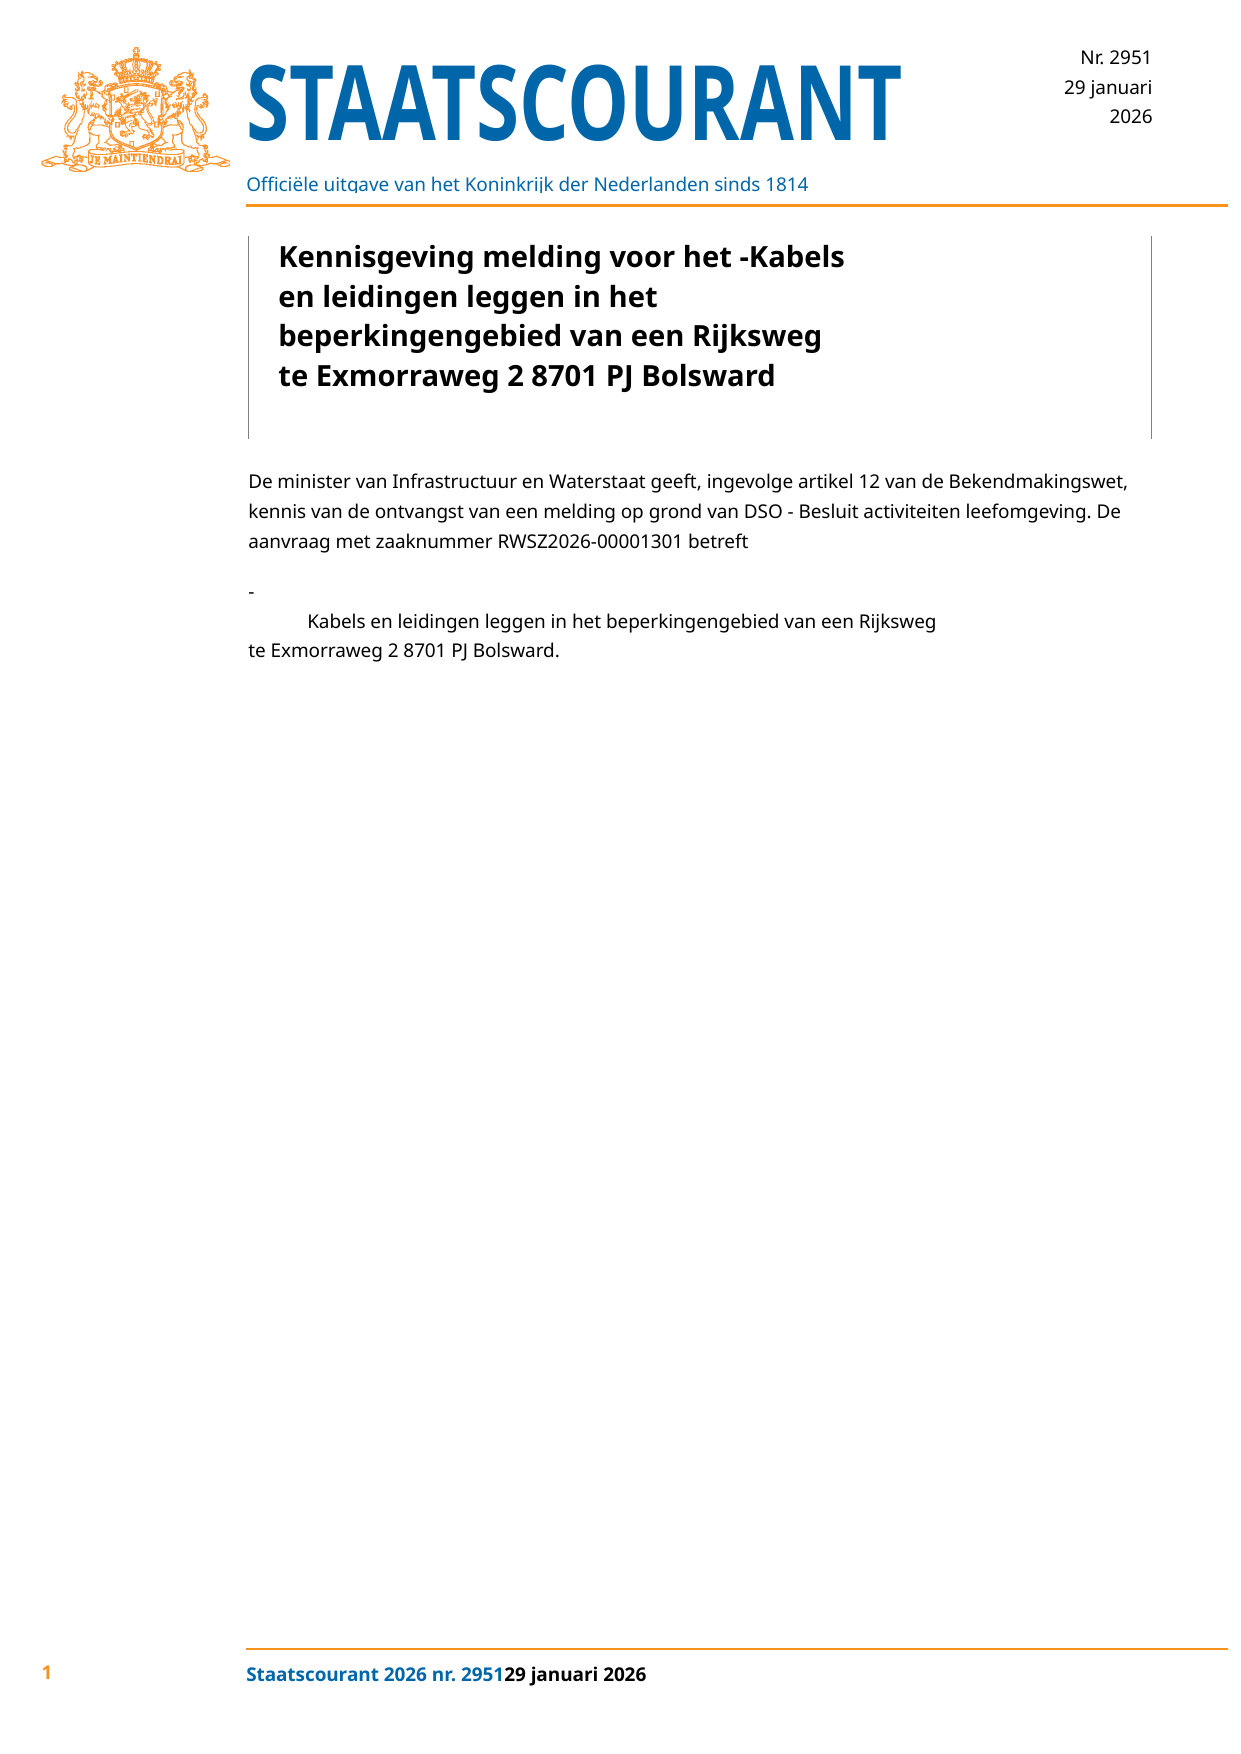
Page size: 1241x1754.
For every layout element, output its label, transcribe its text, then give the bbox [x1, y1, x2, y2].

table_header [850, 236, 912, 413]
picture [41, 47, 231, 172]
text te Exmorraweg 2 8701 PJ Bolsward. [248, 637, 1152, 663]
picture [912, 236, 1090, 414]
table_header [850, 414, 1151, 439]
table_header [1090, 236, 1151, 413]
table_header Kennisgeving melding voor het -Kabels en leidingen leggen in het beperkingengebied van een Rijksweg te Exmorraweg 2 8701 PJ Bolsward [249, 236, 850, 439]
text De minister van Infrastructuur en Waterstaat geeft, ingevolge artikel 12 van de Bekendmakingswet, kennis van de ontvangst van een melding op grond van DSO - Besluit activiteiten leefomgeving. De aanvraag met zaaknummer RWSZ2026-00001301 betreft [248, 469, 1152, 553]
list Kabels en leidingen leggen in het beperkingengebied van een Rijksweg [248, 608, 1152, 633]
